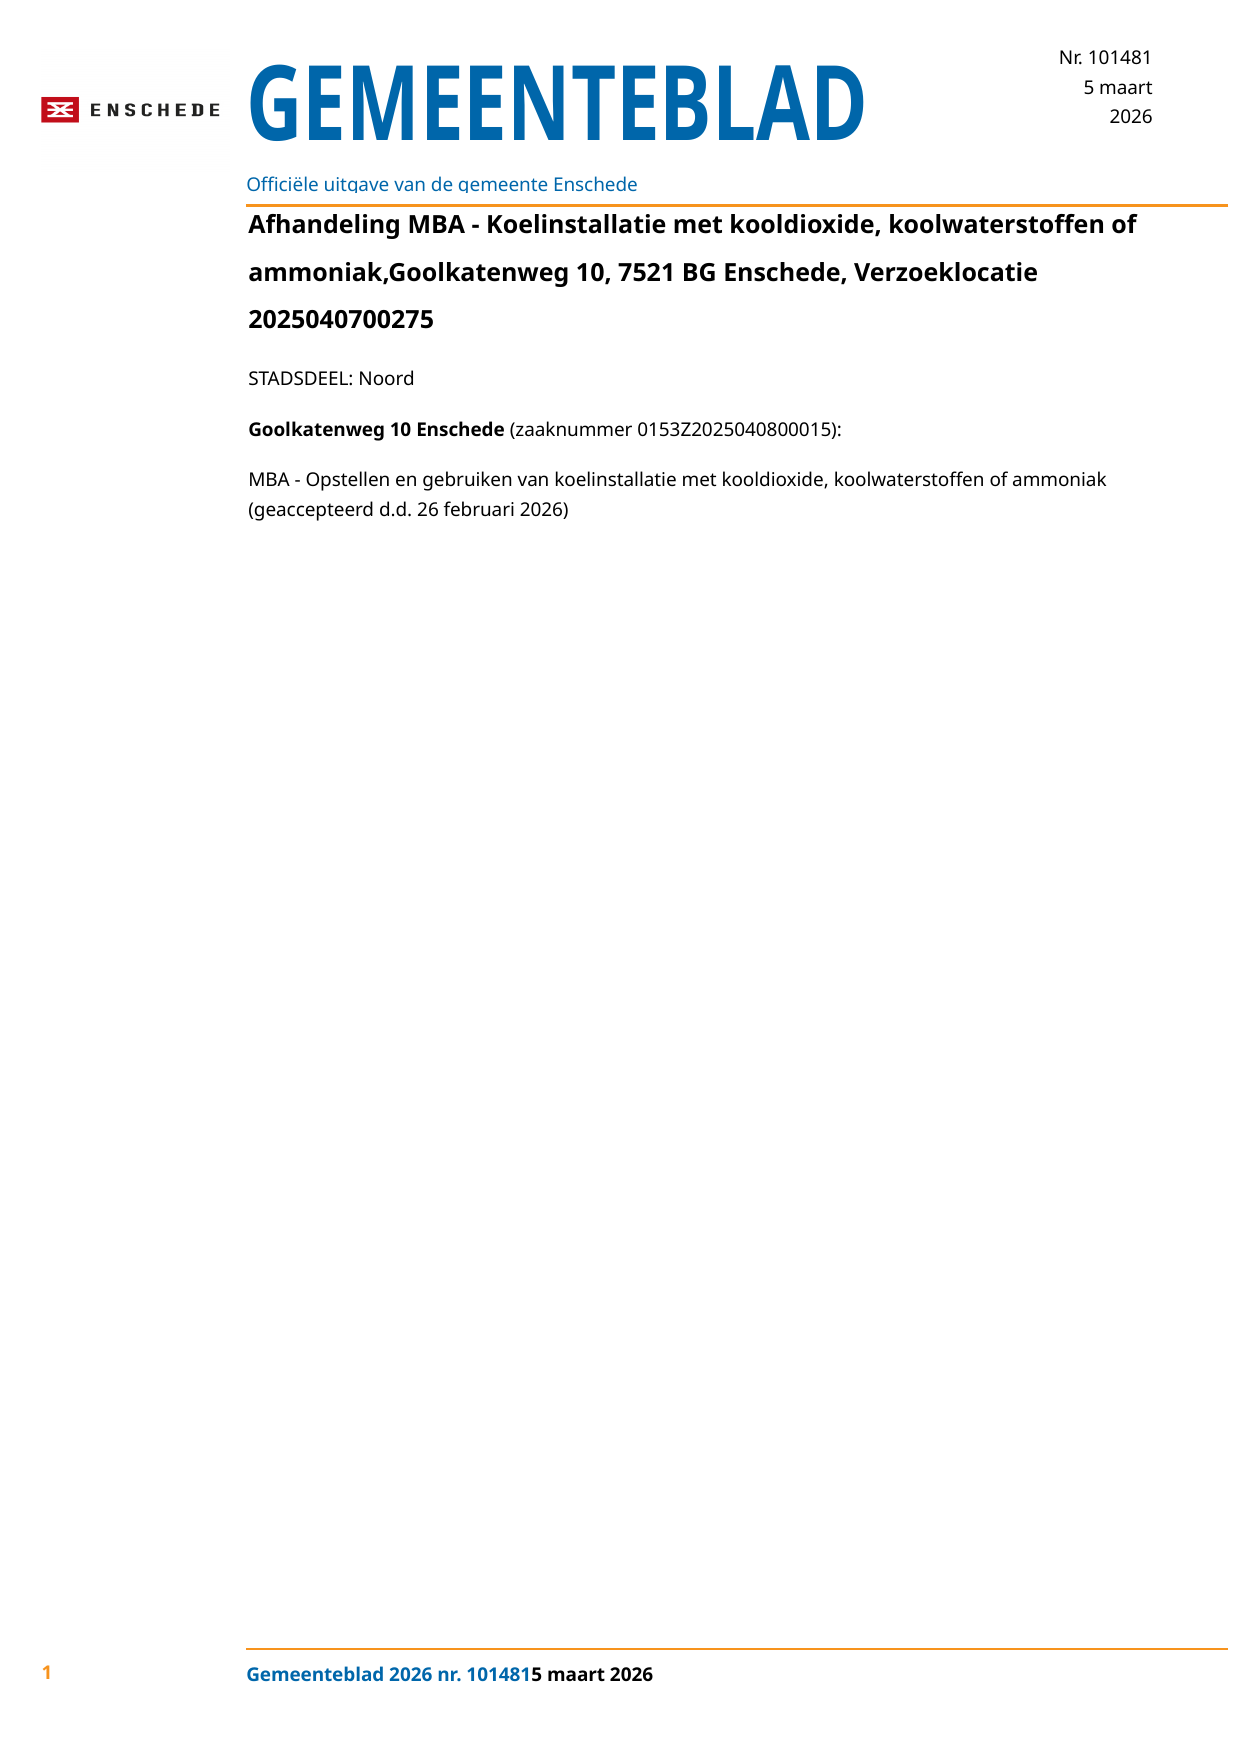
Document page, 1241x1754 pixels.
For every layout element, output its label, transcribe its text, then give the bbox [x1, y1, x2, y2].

text Goolkatenweg 10 Enschede (zaaknummer 0153Z2025040800015): [248, 416, 1152, 442]
text STADSDEEL: Noord [248, 366, 1152, 391]
picture [41, 47, 231, 172]
text Afhandeling MBA - Koelinstallatie met kooldioxide, koolwaterstoffen of ammoniak,Goolkatenweg 10, 7521 BG Enschede, Verzoeklocatie 2025040700275 [248, 207, 1152, 336]
text MBA - Opstellen en gebruiken van koelinstallatie met kooldioxide, koolwaterstoffen of ammoniak (geaccepteerd d.d. 26 februari 2026) [248, 466, 1152, 522]
